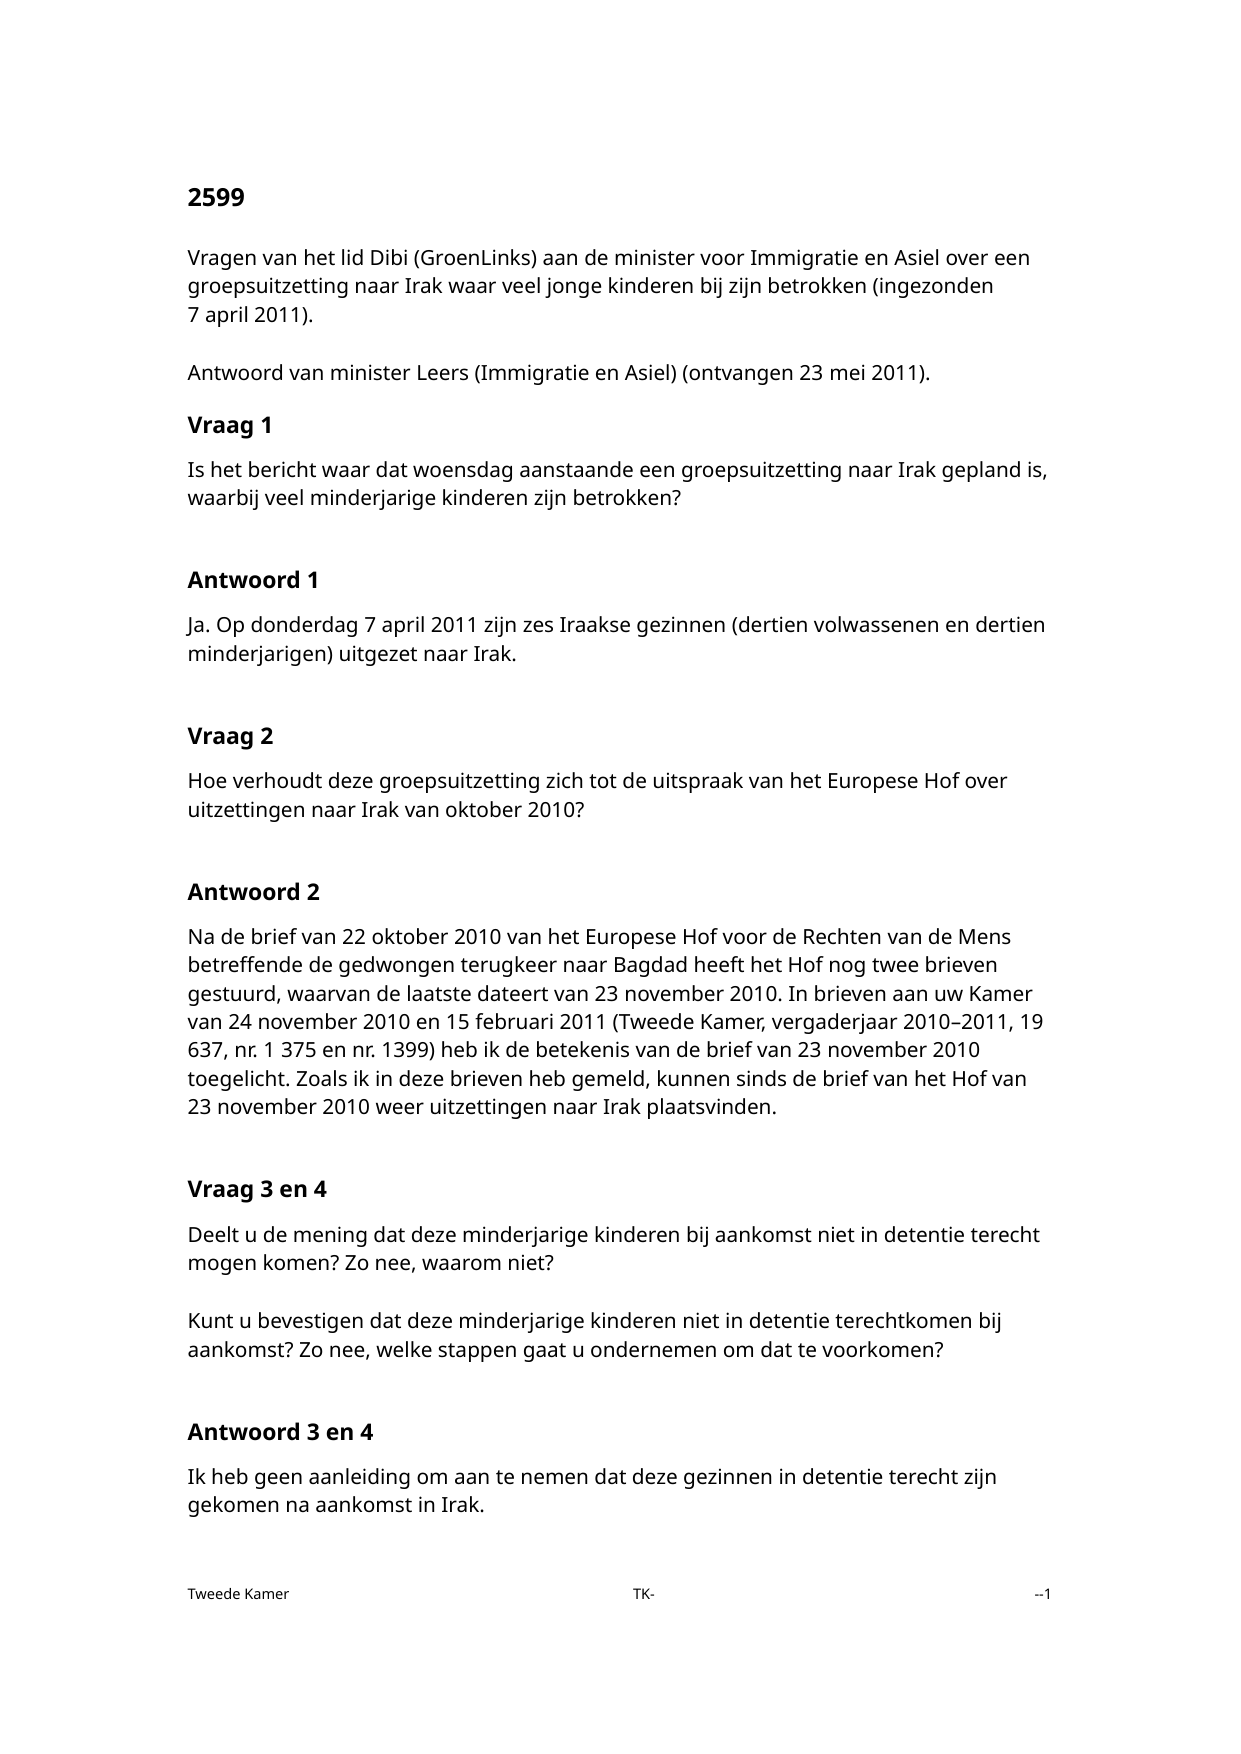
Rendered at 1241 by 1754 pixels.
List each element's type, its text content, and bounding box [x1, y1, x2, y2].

text Hoe verhoudt deze groepsuitzetting zich tot de uitspraak van het Europese Hof over uitzettingen naar Irak van oktober 2010? [187, 766, 1053, 823]
text 2599 [187, 179, 1053, 213]
subtitle Antwoord 2 [187, 876, 1053, 907]
text Kunt u bevestigen dat deze minderjarige kinderen niet in detentie terechtkomen bij aankomst? Zo nee, welke stappen gaat u ondernemen om dat te voorkomen? [187, 1307, 1053, 1363]
text Na de brief van 22 oktober 2010 van het Europese Hof voor de Rechten van de Mens betreffende de gedwongen terugkeer naar Bagdad heeft het Hof nog twee brieven gestuurd, waarvan de laatste dateert van 23 november 2010. In brieven aan uw Kamer van 24 november 2010 en 15 februari 2011 (Tweede Kamer, vergaderjaar 2010–2011, 19 637, nr. 1 375 en nr. 1399) heb ik de betekenis van de brief van 23 november 2010 toegelicht. Zoals ik in deze brieven heb gemeld, kunnen sinds de brief van het Hof van 23 november 2010 weer uitzettingen naar Irak plaatsvinden. [187, 922, 1053, 1121]
text Ik heb geen aanleiding om aan te nemen dat deze gezinnen in detentie terecht zijn gekomen na aankomst in Irak. [187, 1462, 1053, 1519]
text Deelt u de mening dat deze minderjarige kinderen bij aankomst niet in detentie terecht mogen komen? Zo nee, waarom niet? [187, 1220, 1053, 1277]
subtitle Vraag 3 en 4 [187, 1173, 1053, 1205]
text Is het bericht waar dat woensdag aanstaande een groepsuitzetting naar Irak gepland is, waarbij veel minderjarige kinderen zijn betrokken? [187, 455, 1053, 512]
text Vragen van het lid Dibi (GroenLinks) aan de minister voor Immigratie en Asiel over een groepsuitzetting naar Irak waar veel jonge kinderen bij zijn betrokken (ingezonden 7 april 2011). [187, 243, 1053, 328]
text Antwoord van minister Leers (Immigratie en Asiel) (ontvangen 23 mei 2011). [187, 358, 1053, 386]
text Ja. Op donderdag 7 april 2011 zijn zes Iraakse gezinnen (dertien volwassenen en dertien minderjarigen) uitgezet naar Irak. [187, 611, 1053, 667]
subtitle Antwoord 1 [187, 564, 1053, 596]
subtitle Vraag 2 [187, 720, 1053, 751]
subtitle Vraag 1 [187, 409, 1053, 440]
subtitle Antwoord 3 en 4 [187, 1416, 1053, 1447]
